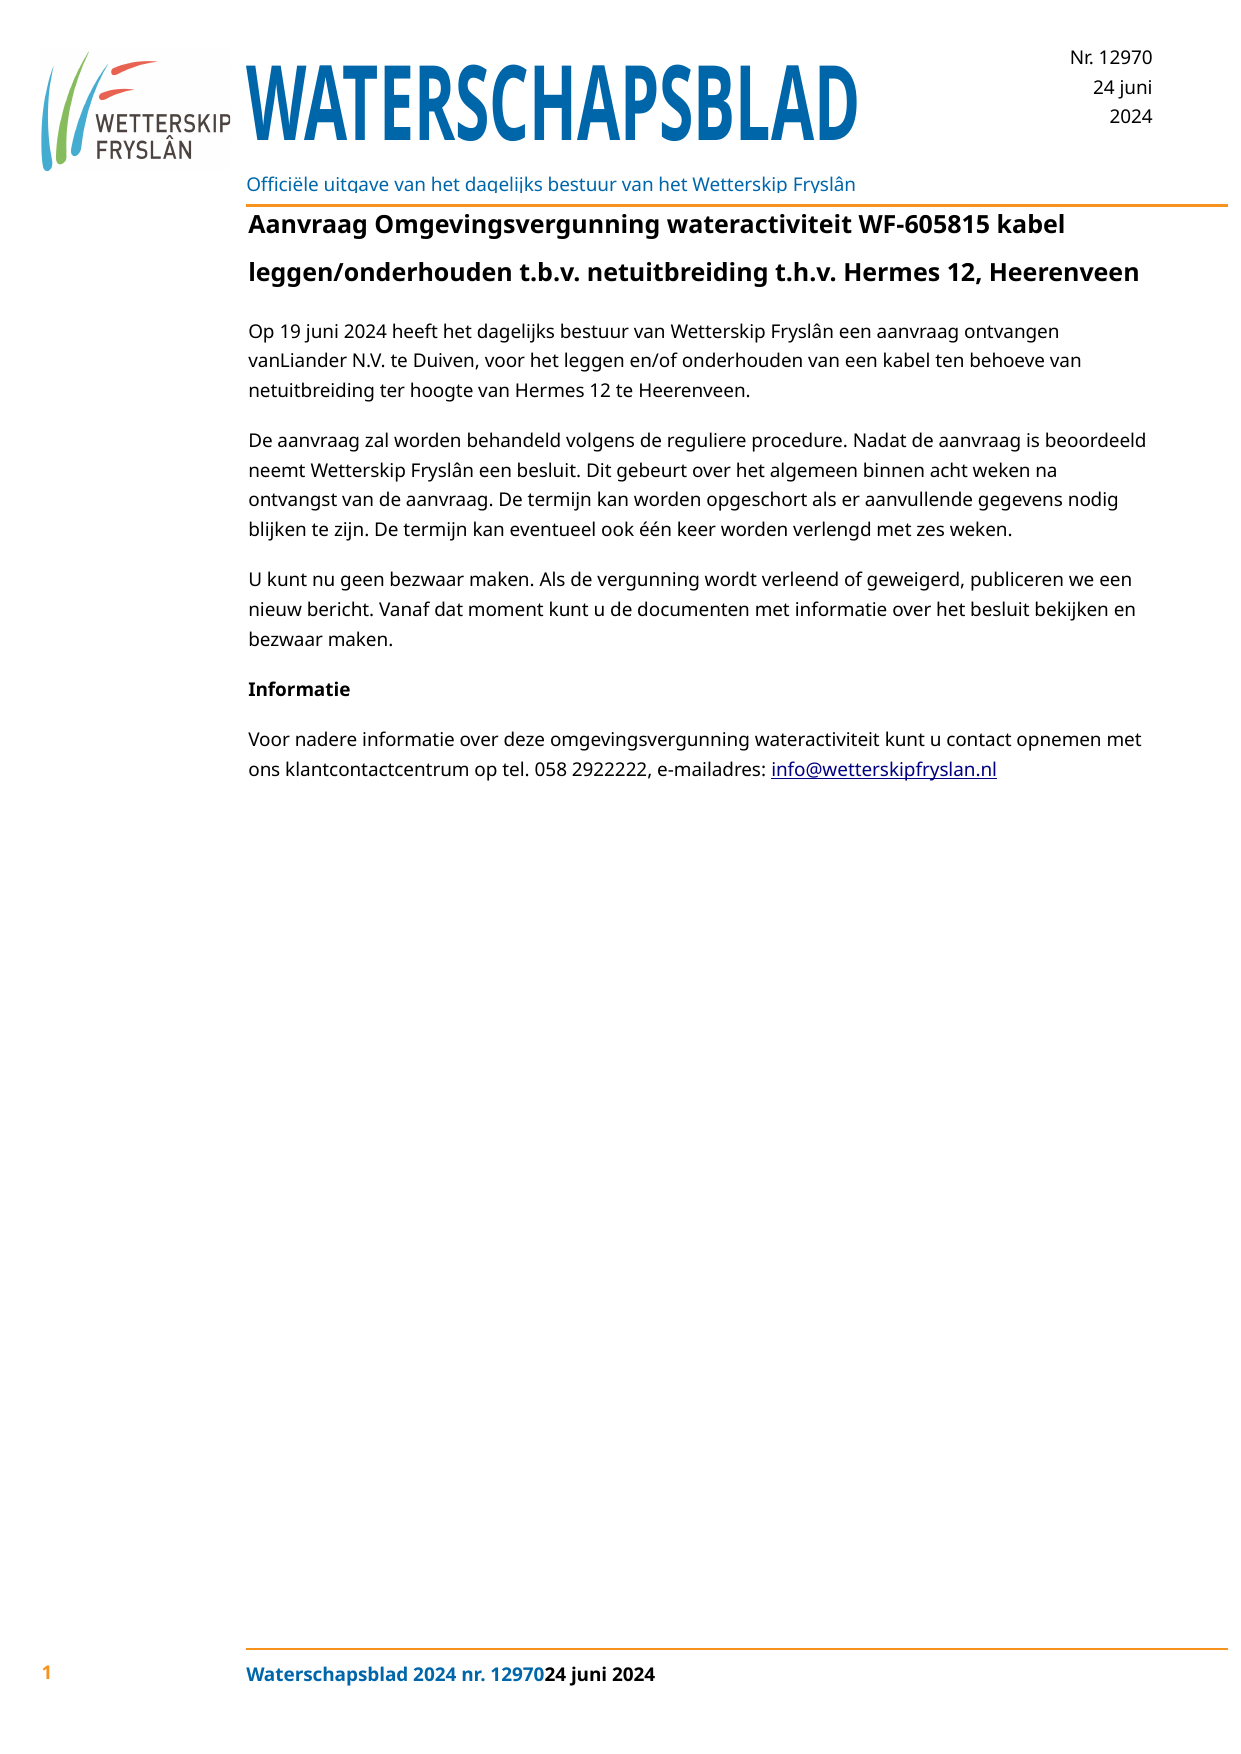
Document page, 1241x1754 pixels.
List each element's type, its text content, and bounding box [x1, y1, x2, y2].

text Voor nadere informatie over deze omgevingsvergunning wateractiviteit kunt u contact opnemen met ons klantcontactcentrum op tel. 058 2922222, e-mailadres: info@wetterskipfryslan.nl [248, 727, 1152, 782]
text De aanvraag zal worden behandeld volgens de reguliere procedure. Nadat de aanvraag is beoordeeld neemt Wetterskip Fryslân een besluit. Dit gebeurt over het algemeen binnen acht weken na ontvangst van de aanvraag. De termijn kan worden opgeschort als er aanvullende gegevens nodig blijken te zijn. De termijn kan eventueel ook één keer worden verlengd met zes weken. [248, 427, 1152, 542]
text Op 19 juni 2024 heeft het dagelijks bestuur van Wetterskip Fryslân een aanvraag ontvangen vanLiander N.V. te Duiven, voor het leggen en/of onderhouden van een kabel ten behoeve van netuitbreiding ter hoogte van Hermes 12 te Heerenveen. [248, 318, 1152, 403]
picture [41, 47, 231, 172]
text Informatie [248, 676, 1152, 702]
text Aanvraag Omgevingsvergunning wateractiviteit WF-605815 kabel leggen/onderhouden t.b.v. netuitbreiding t.h.v. Hermes 12, Heerenveen [248, 207, 1152, 288]
text U kunt nu geen bezwaar maken. Als de vergunning wordt verleend of geweigerd, publiceren we een nieuw bericht. Vanaf dat moment kunt u de documenten met informatie over het besluit bekijken en bezwaar maken. [248, 567, 1152, 652]
